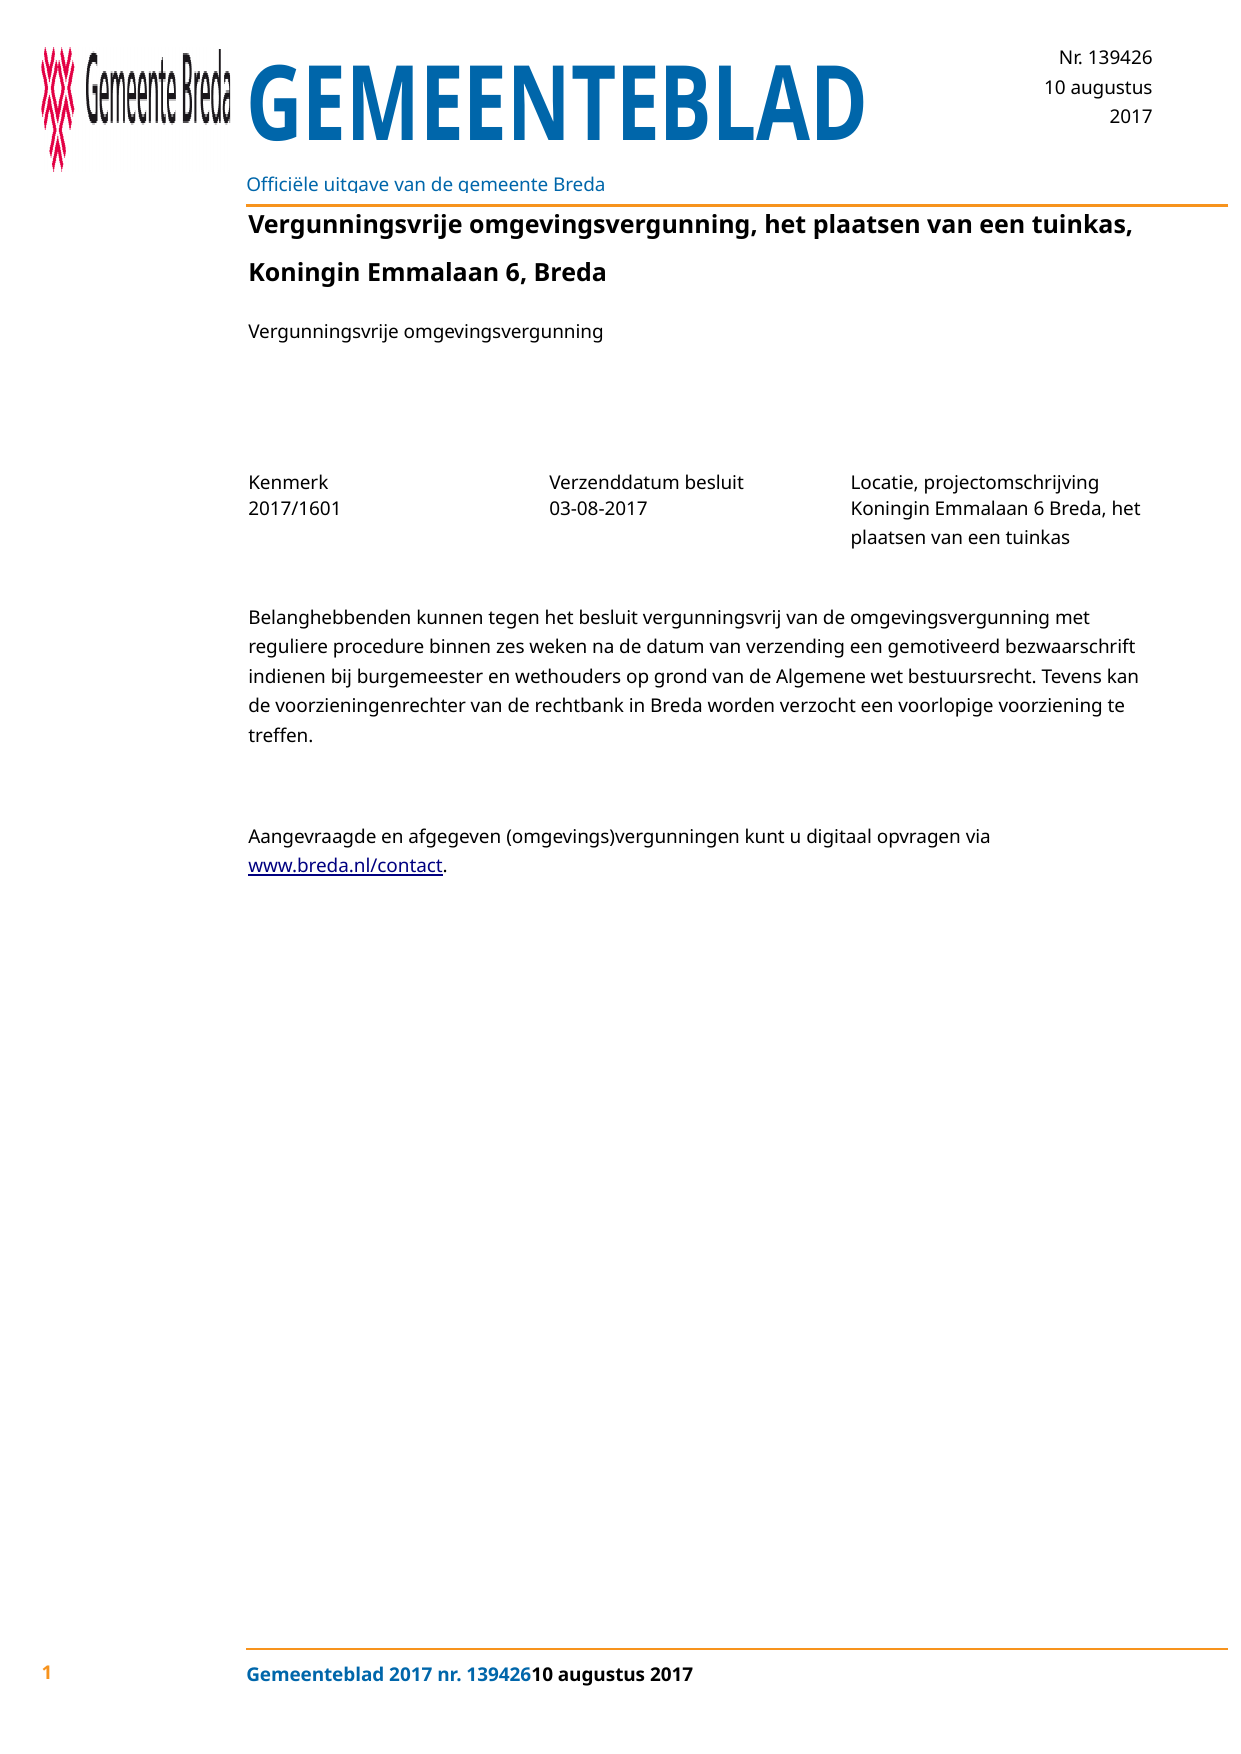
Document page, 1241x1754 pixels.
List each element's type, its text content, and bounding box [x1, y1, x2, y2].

picture [41, 47, 231, 172]
text Vergunningsvrije omgevingsvergunning [248, 318, 1152, 344]
table_header Locatie, projectomschrijving [850, 469, 1152, 495]
table_header Verzenddatum besluit [549, 469, 850, 495]
text Vergunningsvrije omgevingsvergunning, het plaatsen van een tuinkas, Koningin Emmalaan 6, Breda [248, 207, 1152, 288]
table_cell 03-08-2017 [549, 495, 850, 550]
table_header Kenmerk [248, 469, 549, 495]
text Aangevraagde en afgegeven (omgevings)vergunningen kunt u digitaal opvragen via www.breda.nl/contact. [248, 823, 1152, 878]
table_cell 2017/1601 [248, 495, 549, 550]
table_cell Koningin Emmalaan 6 Breda, het plaatsen van een tuinkas [850, 495, 1152, 550]
text Belanghebbenden kunnen tegen het besluit vergunningsvrij van de omgevingsvergunning met reguliere procedure binnen zes weken na de datum van verzending een gemotiveerd bezwaarschrift indienen bij burgemeester en wethouders op grond van de Algemene wet bestuursrecht. Tevens kan de voorzieningenrechter van de rechtbank in Breda worden verzocht een voorlopige voorziening te treffen. [248, 604, 1152, 748]
